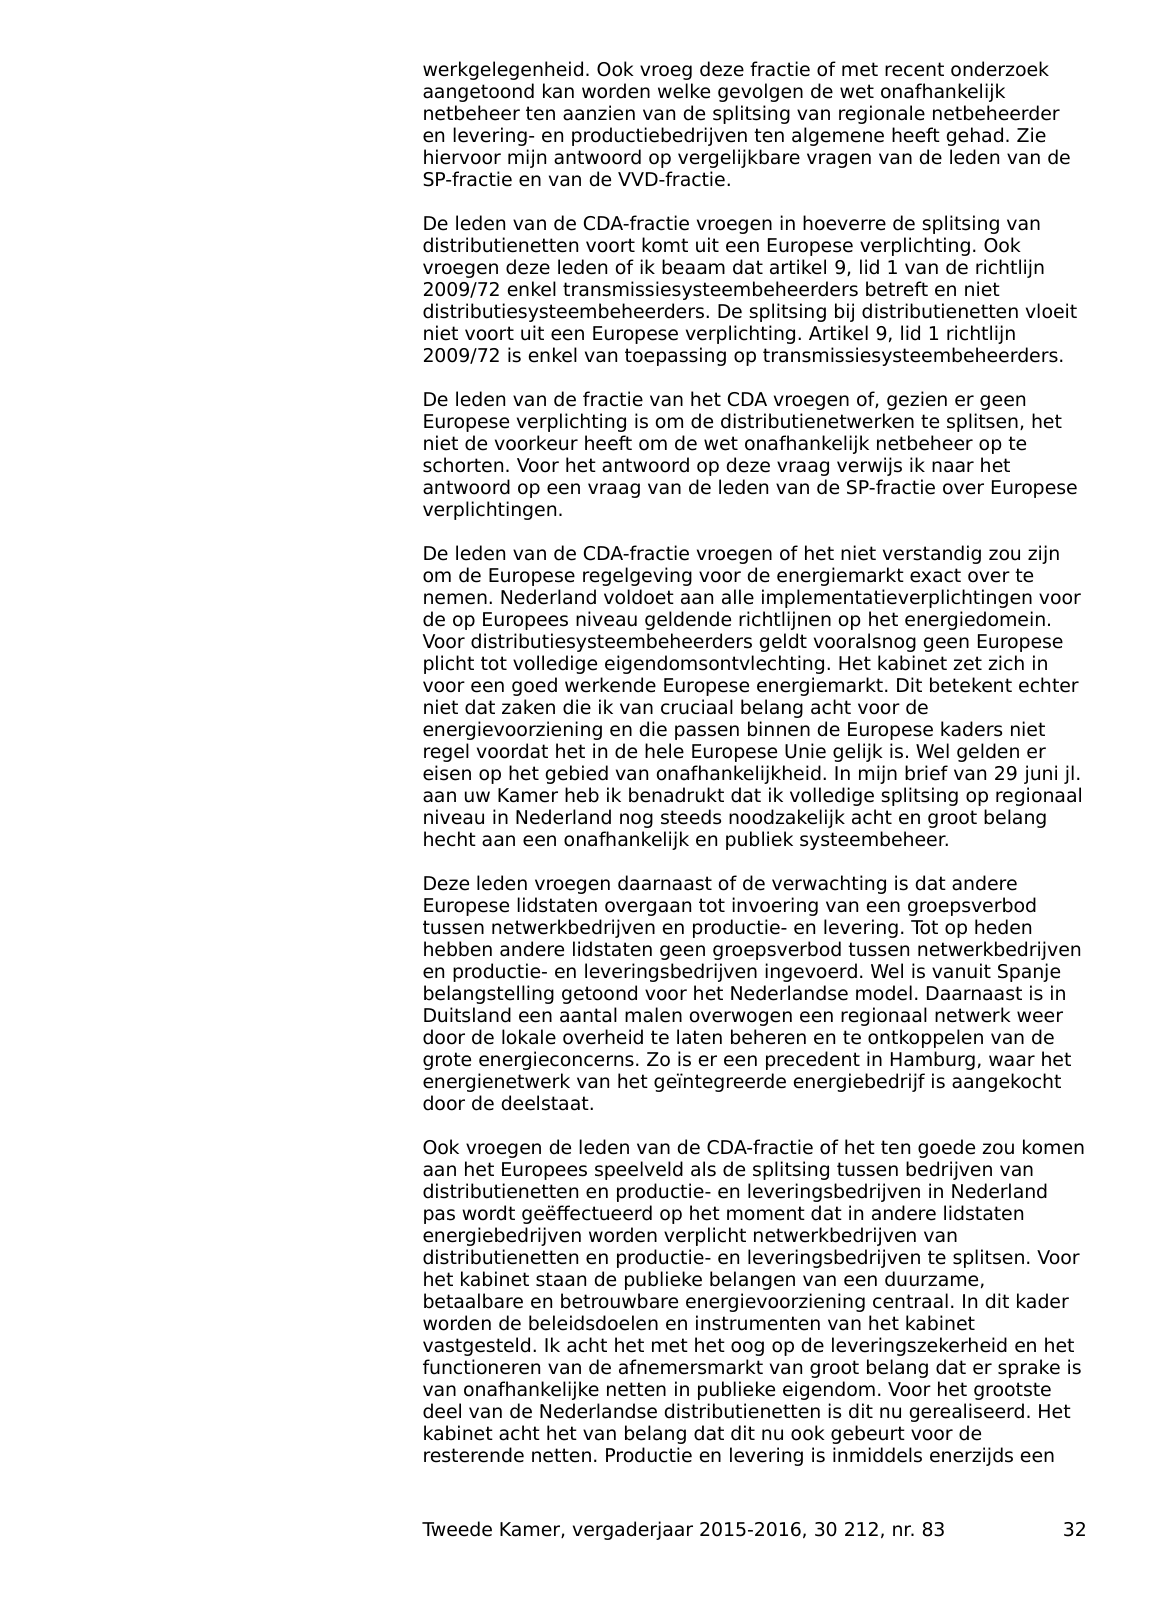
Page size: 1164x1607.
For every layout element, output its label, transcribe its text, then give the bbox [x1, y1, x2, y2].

text Ook vroegen de leden van de CDA-fractie of het ten goede zou komen aan het Europees speelveld als de splitsing tussen bedrijven van distributienetten en productie- en leveringsbedrijven in Nederland pas wordt geëffectueerd op het moment dat in andere lidstaten energiebedrijven worden verplicht netwerkbedrijven van distributienetten en productie- en leveringsbedrijven te splitsen. Voor het kabinet staan de publieke belangen van een duurzame, betaalbare en betrouwbare energievoorziening centraal. In dit kader worden de beleidsdoelen en instrumenten van het kabinet vastgesteld. Ik acht het met het oog op de leveringszekerheid en het functioneren van de afnemersmarkt van groot belang dat er sprake is van onafhankelijke netten in publieke eigendom. Voor het grootste deel van de Nederlandse distributienetten is dit nu gerealiseerd. Het kabinet acht het van belang dat dit nu ook gebeurt voor de resterende netten. Productie en levering is inmiddels enerzijds een [422, 1137, 1087, 1467]
text Deze leden vroegen daarnaast of de verwachting is dat andere Europese lidstaten overgaan tot invoering van een groepsverbod tussen netwerkbedrijven en productie- en levering. Tot op heden hebben andere lidstaten geen groepsverbod tussen netwerkbedrijven en productie- en leveringsbedrijven ingevoerd. Wel is vanuit Spanje belangstelling getoond voor het Nederlandse model. Daarnaast is in Duitsland een aantal malen overwogen een regionaal netwerk weer door de lokale overheid te laten beheren en te ontkoppelen van de grote energieconcerns. Zo is er een precedent in Hamburg, waar het energienetwerk van het geïntegreerde energiebedrijf is aangekocht door de deelstaat. [422, 873, 1087, 1115]
text De leden van de CDA-fractie vroegen in hoeverre de splitsing van distributienetten voort komt uit een Europese verplichting. Ook vroegen deze leden of ik beaam dat artikel 9, lid 1 van de richtlijn 2009/72 enkel transmissiesysteembeheerders betreft en niet distributiesysteembeheerders. De splitsing bij distributienetten vloeit niet voort uit een Europese verplichting. Artikel 9, lid 1 richtlijn 2009/72 is enkel van toepassing op transmissiesysteembeheerders. [422, 213, 1087, 367]
text werkgelegenheid. Ook vroeg deze fractie of met recent onderzoek aangetoond kan worden welke gevolgen de wet onafhankelijk netbeheer ten aanzien van de splitsing van regionale netbeheerder en levering- en productiebedrijven ten algemene heeft gehad. Zie hiervoor mijn antwoord op vergelijkbare vragen van de leden van de SP-fractie en van de VVD-fractie. [422, 59, 1087, 191]
text De leden van de CDA-fractie vroegen of het niet verstandig zou zijn om de Europese regelgeving voor de energiemarkt exact over te nemen. Nederland voldoet aan alle implementatieverplichtingen voor de op Europees niveau geldende richtlijnen op het energiedomein. Voor distributiesysteembeheerders geldt vooralsnog geen Europese plicht tot volledige eigendomsontvlechting. Het kabinet zet zich in voor een goed werkende Europese energiemarkt. Dit betekent echter niet dat zaken die ik van cruciaal belang acht voor de energievoorziening en die passen binnen de Europese kaders niet regel voordat het in de hele Europese Unie gelijk is. Wel gelden er eisen op het gebied van onafhankelijkheid. In mijn brief van 29 juni jl. aan uw Kamer heb ik benadrukt dat ik volledige splitsing op regionaal niveau in Nederland nog steeds noodzakelijk acht en groot belang hecht aan een onafhankelijk en publiek systeembeheer. [422, 543, 1087, 851]
text De leden van de fractie van het CDA vroegen of, gezien er geen Europese verplichting is om de distributienetwerken te splitsen, het niet de voorkeur heeft om de wet onafhankelijk netbeheer op te schorten. Voor het antwoord op deze vraag verwijs ik naar het antwoord op een vraag van de leden van de SP-fractie over Europese verplichtingen. [422, 389, 1087, 521]
